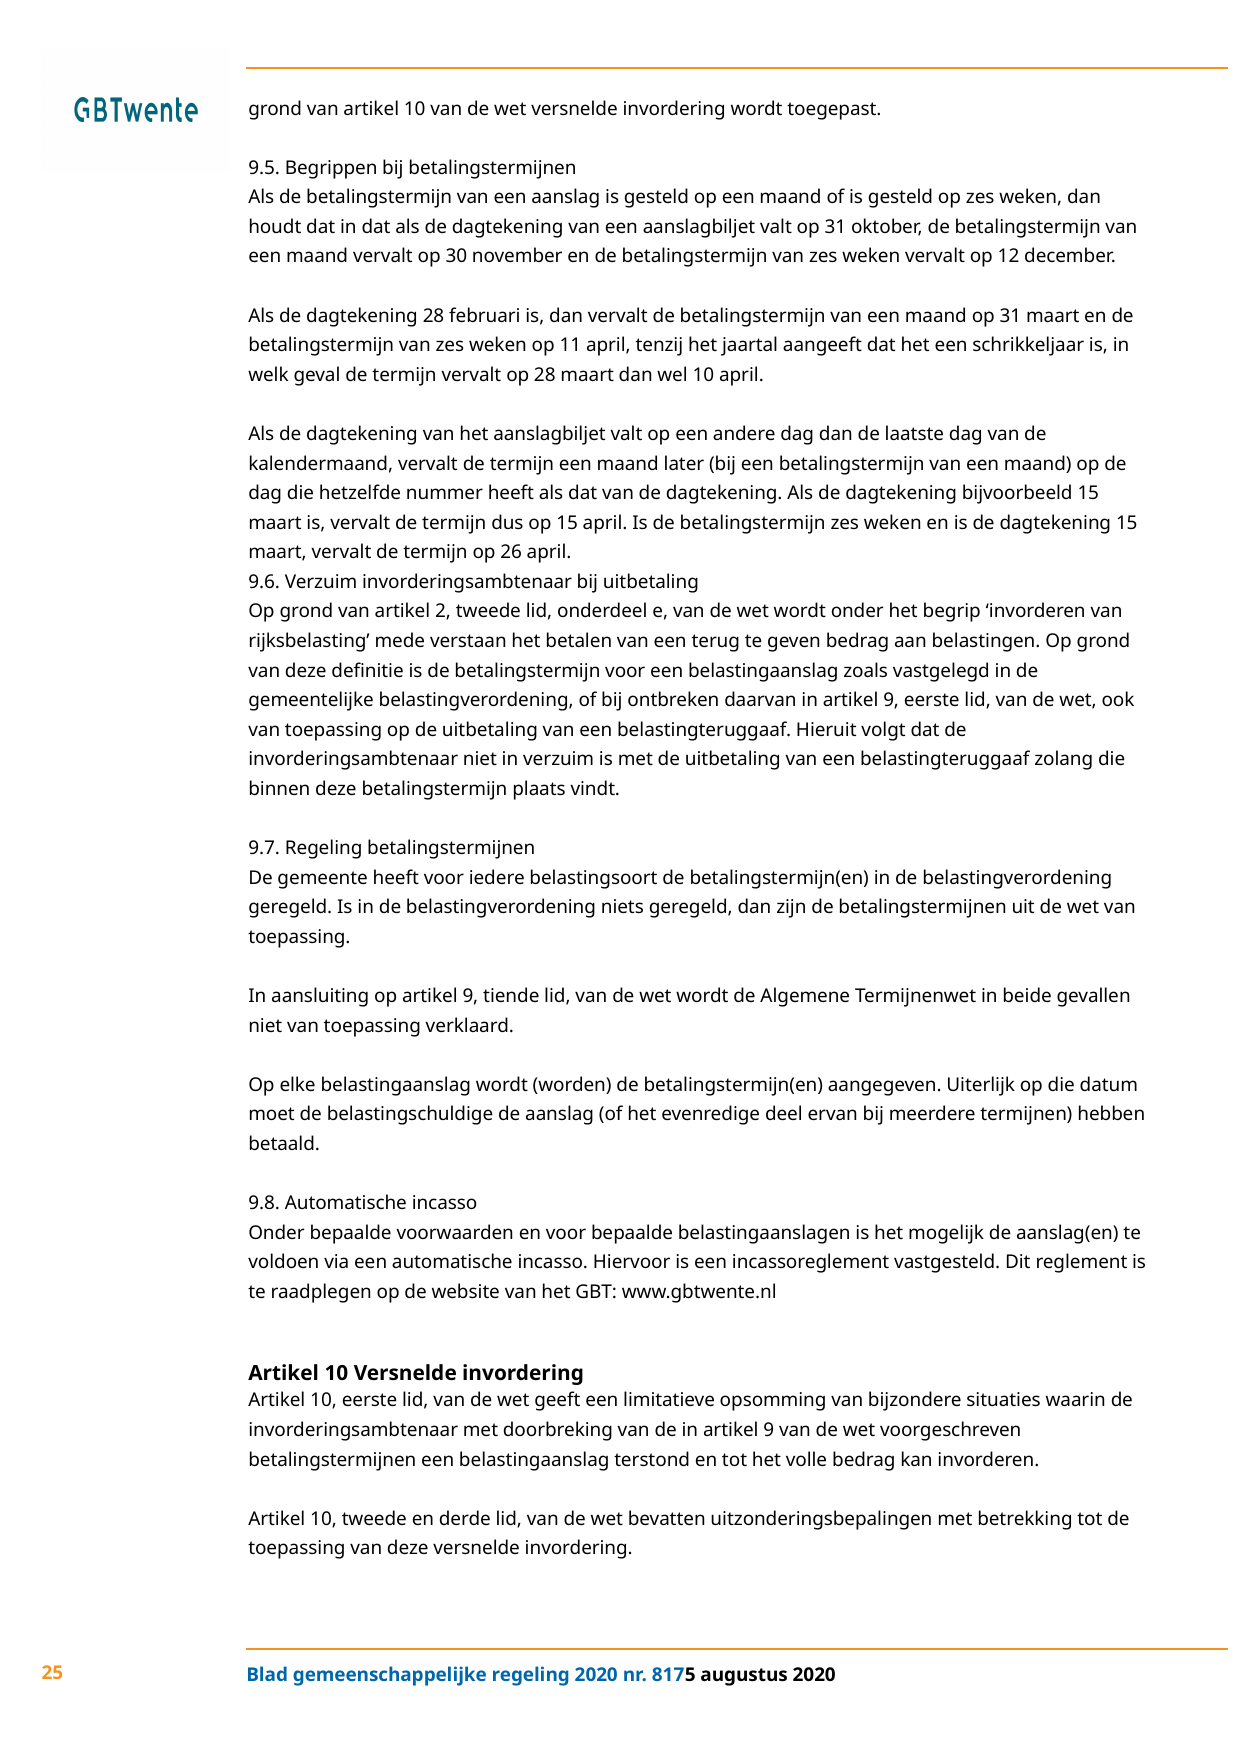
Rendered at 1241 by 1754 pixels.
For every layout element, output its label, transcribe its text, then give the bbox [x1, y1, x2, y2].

text Op grond van artikel 2, tweede lid, onderdeel e, van de wet wordt onder het begrip ‘invorderen van rijksbelasting’ mede verstaan het betalen van een terug te geven bedrag aan belastingen. Op grond van deze definitie is de betalingstermijn voor een belastingaanslag zoals vastgelegd in de gemeentelijke belastingverordening, of bij ontbreken daarvan in artikel 9, eerste lid, van de wet, ook van toepassing op de uitbetaling van een belastingteruggaaf. Hieruit volgt dat de invorderingsambtenaar niet in verzuim is met de uitbetaling van een belastingteruggaaf zolang die binnen deze betalingstermijn plaats vindt. [248, 598, 1152, 801]
text Artikel 10, eerste lid, van de wet geeft een limitatieve opsomming van bijzondere situaties waarin de invorderingsambtenaar met doorbreking van de in artikel 9 van de wet voorgeschreven betalingstermijnen een belastingaanslag terstond en tot het volle bedrag kan invorderen. [248, 1387, 1152, 1471]
picture [41, 47, 231, 172]
text In aansluiting op artikel 9, tiende lid, van de wet wordt de Algemene Termijnenwet in beide gevallen niet van toepassing verklaard. [248, 982, 1152, 1038]
text De gemeente heeft voor iedere belastingsoort de betalingstermijn(en) in de belastingverordening geregeld. Is in de belastingverordening niets geregeld, dan zijn de betalingstermijnen uit de wet van toepassing. [248, 864, 1152, 949]
text Artikel 10 Versnelde invordering [248, 1358, 1152, 1387]
text Als de betalingstermijn van een aanslag is gesteld op een maand of is gesteld op zes weken, dan houdt dat in dat als de dagtekening van een aanslagbiljet valt op 31 oktober, de betalingstermijn van een maand vervalt op 30 november en de betalingstermijn van zes weken vervalt op 12 december. [248, 183, 1152, 268]
text grond van artikel 10 van de wet versnelde invordering wordt toegepast. [248, 95, 1152, 121]
text Als de dagtekening 28 februari is, dan vervalt de betalingstermijn van een maand op 31 maart en de betalingstermijn van zes weken op 11 april, tenzij het jaartal aangeeft dat het een schrikkeljaar is, in welk geval de termijn vervalt op 28 maart dan wel 10 april. [248, 302, 1152, 387]
text 9.8. Automatische incasso [248, 1189, 1152, 1215]
text 9.6. Verzuim invorderingsambtenaar bij uitbetaling [248, 568, 1152, 594]
text Op elke belastingaanslag wordt (worden) de betalingstermijn(en) aangegeven. Uiterlijk op die datum moet de belastingschuldige de aanslag (of het evenredige deel ervan bij meerdere termijnen) hebben betaald. [248, 1071, 1152, 1156]
text 9.5. Begrippen bij betalingstermijnen [248, 154, 1152, 180]
text Als de dagtekening van het aanslagbiljet valt op een andere dag dan de laatste dag van de kalendermaand, vervalt de termijn een maand later (bij een betalingstermijn van een maand) op de dag die hetzelfde nummer heeft als dat van de dagtekening. Als de dagtekening bijvoorbeeld 15 maart is, vervalt de termijn dus op 15 april. Is de betalingstermijn zes weken en is de dagtekening 15 maart, vervalt de termijn op 26 april. [248, 420, 1152, 564]
text 9.7. Regeling betalingstermijnen [248, 834, 1152, 860]
text Artikel 10, tweede en derde lid, van de wet bevatten uitzonderingsbepalingen met betrekking tot de toepassing van deze versnelde invordering. [248, 1505, 1152, 1560]
text Onder bepaalde voorwaarden en voor bepaalde belastingaanslagen is het mogelijk de aanslag(en) te voldoen via een automatische incasso. Hiervoor is een incassoreglement vastgesteld. Dit reglement is te raadplegen op de website van het GBT: www.gbtwente.nl [248, 1219, 1152, 1304]
